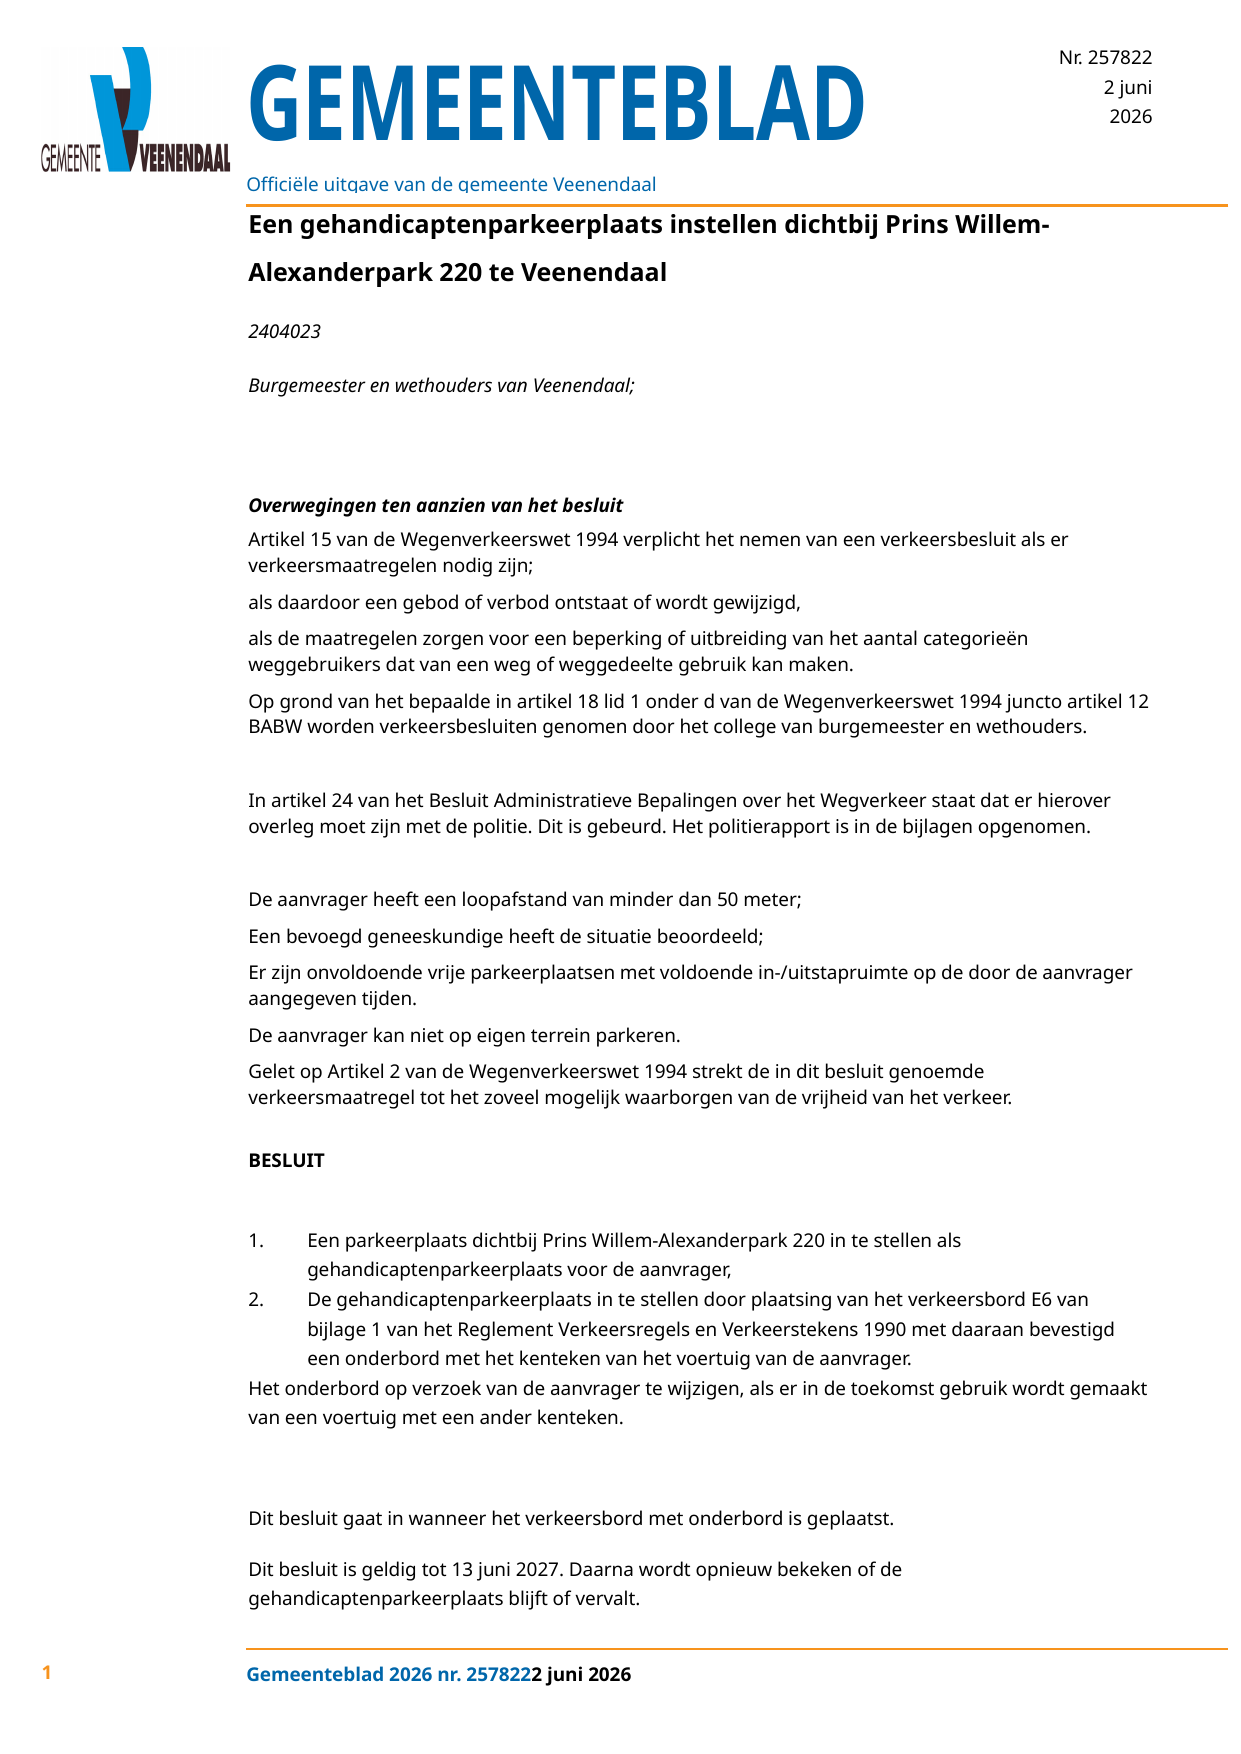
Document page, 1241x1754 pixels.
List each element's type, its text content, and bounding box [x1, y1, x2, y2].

text Een gehandicaptenparkeerplaats instellen dichtbij Prins Willem-Alexanderpark 220 te Veenendaal [248, 207, 1152, 288]
text Dit besluit is geldig tot 13 juni 2027. Daarna wordt opnieuw bekeken of de gehandicaptenparkeerplaats blijft of vervalt. [248, 1556, 1152, 1611]
list Een parkeerplaats dichtbij Prins Willem-Alexanderpark 220 in te stellen als gehandicaptenparkeerplaats voor de aanvrager, [248, 1227, 1152, 1282]
text Dit besluit gaat in wanneer het verkeersbord met onderbord is geplaatst. [248, 1505, 1152, 1531]
text BESLUIT [248, 1147, 1152, 1173]
list De gehandicaptenparkeerplaats in te stellen door plaatsing van het verkeersbord E6 van bijlage 1 van het Reglement Verkeersregels en Verkeerstekens 1990 met daaraan bevestigd een onderbord met het kenteken van het voertuig van de aanvrager. [248, 1286, 1152, 1371]
text Overwegingen ten aanzien van het besluit [248, 492, 1152, 518]
picture [123, 47, 231, 172]
text als de maatregelen zorgen voor een beperking of uitbreiding van het aantal categorieën weggebruikers dat van een weg of weggedeelte gebruik kan maken. [248, 626, 1152, 677]
text Er zijn onvoldoende vrije parkeerplaatsen met voldoende in-/uitstapruimte op de door de aanvrager aangegeven tijden. [248, 959, 1152, 1011]
text 2404023 [248, 318, 1152, 344]
picture [41, 47, 130, 172]
text Een bevoegd geneeskundige heeft de situatie beoordeeld; [248, 923, 1152, 948]
text Artikel 15 van de Wegenverkeerswet 1994 verplicht het nemen van een verkeersbesluit als er verkeersmaatregelen nodig zijn; [248, 527, 1152, 578]
text als daardoor een gebod of verbod ontstaat of wordt gewijzigd, [248, 589, 1152, 615]
text In artikel 24 van het Besluit Administratieve Bepalingen over het Wegverkeer staat dat er hierover overleg moet zijn met de politie. Dit is gebeurd. Het politierapport is in de bijlagen opgenomen. [248, 787, 1152, 838]
text Op grond van het bepaalde in artikel 18 lid 1 onder d van de Wegenverkeerswet 1994 juncto artikel 12 BABW worden verkeersbesluiten genomen door het college van burgemeester en wethouders. [248, 688, 1152, 739]
text De aanvrager kan niet op eigen terrein parkeren. [248, 1022, 1152, 1048]
text De aanvrager heeft een loopafstand van minder dan 50 meter; [248, 886, 1152, 912]
text Burgemeester en wethouders van Veenendaal; [248, 372, 1152, 398]
text Het onderbord op verzoek van de aanvrager te wijzigen, als er in de toekomst gebruik wordt gemaakt van een voertuig met een ander kenteken. [248, 1375, 1152, 1430]
text Gelet op Artikel 2 van de Wegenverkeerswet 1994 strekt de in dit besluit genoemde verkeersmaatregel tot het zoveel mogelijk waarborgen van de vrijheid van het verkeer. [248, 1058, 1152, 1110]
